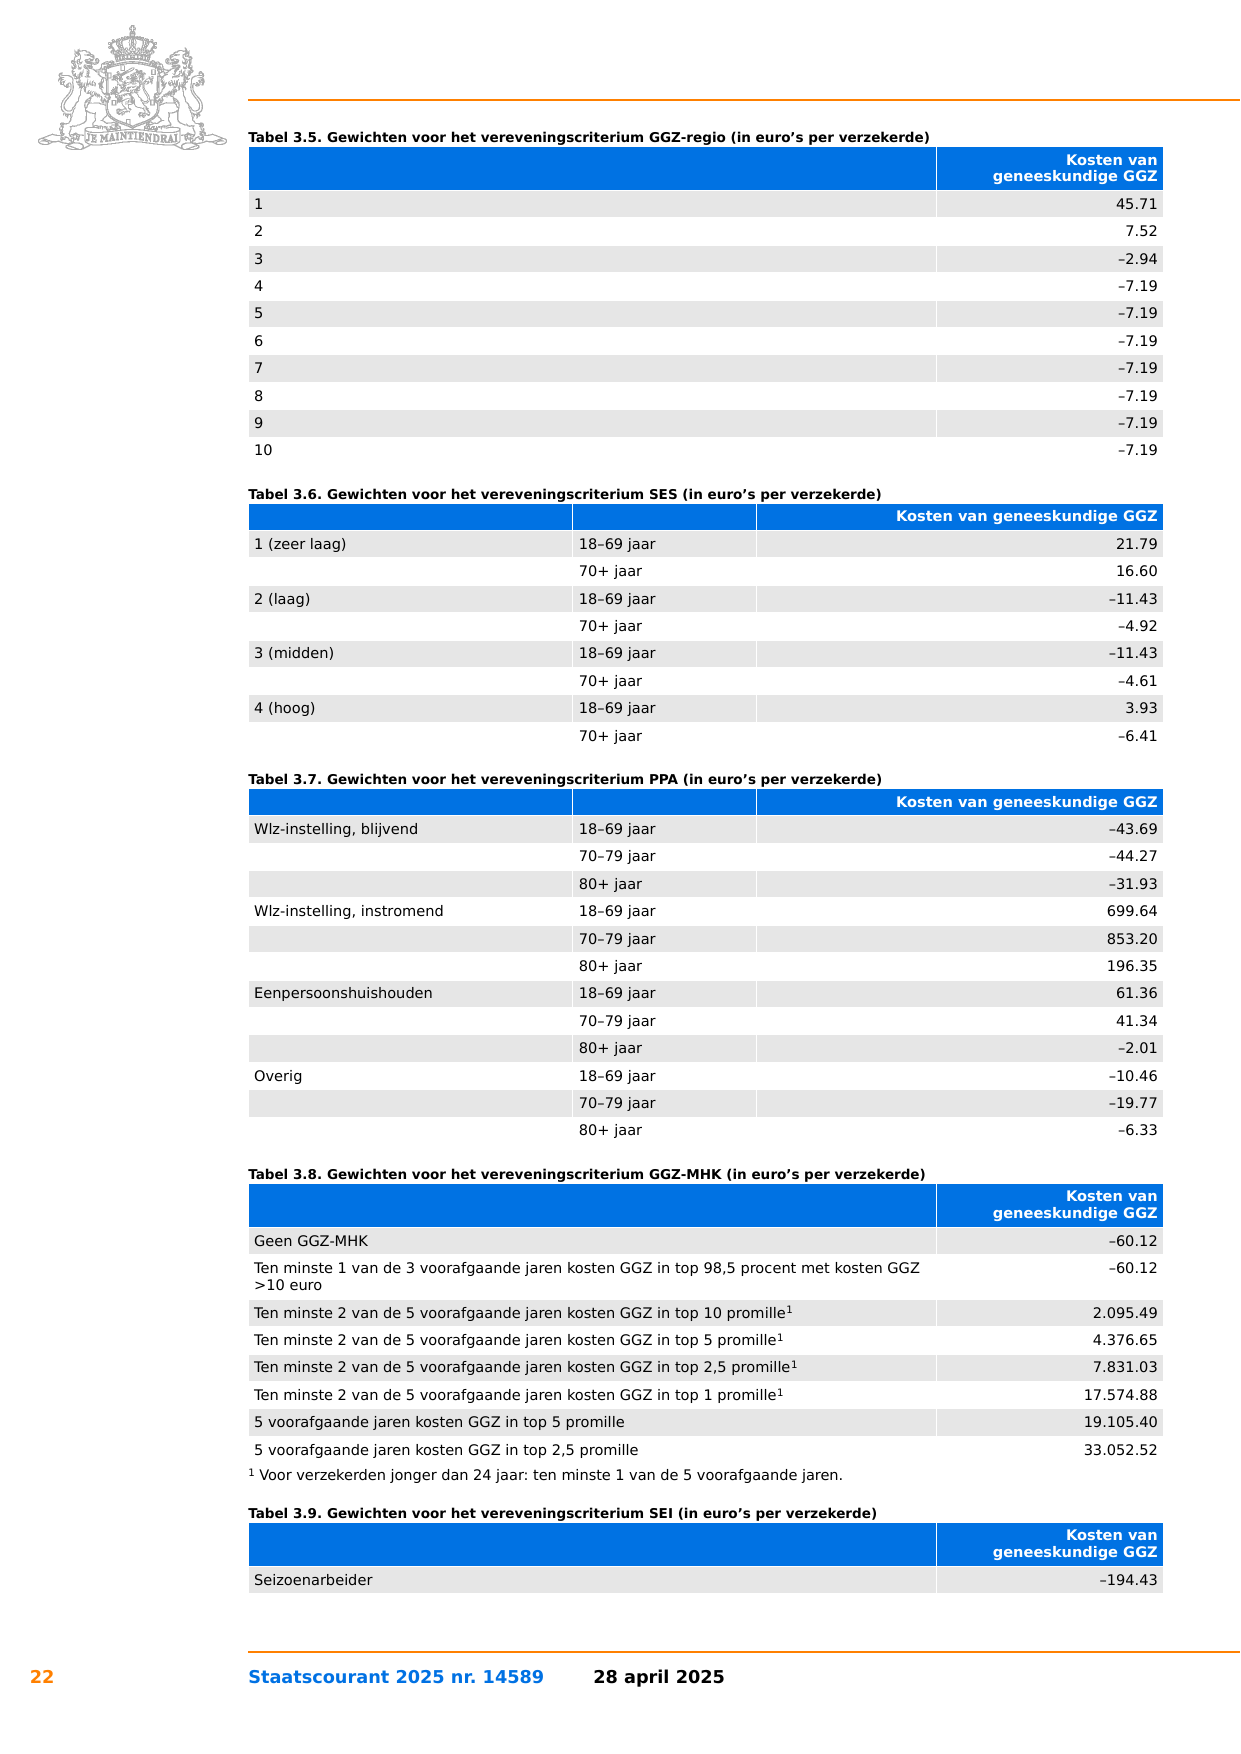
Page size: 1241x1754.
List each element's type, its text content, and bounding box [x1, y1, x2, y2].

table_cell 18–69 jaar [573, 531, 756, 557]
table_cell 9 [249, 410, 936, 437]
table_cell 17.574.88 [937, 1382, 1163, 1408]
table_cell [249, 789, 572, 815]
table_cell 18–69 jaar [573, 695, 756, 722]
table_cell 21.79 [757, 531, 1163, 557]
table_cell [249, 1118, 572, 1144]
table_cell Overig [249, 1063, 572, 1089]
table_cell 3.93 [757, 695, 1163, 722]
table_cell [249, 953, 572, 979]
table_cell 4 [249, 273, 936, 299]
table_cell [249, 1008, 572, 1034]
table_cell 70–79 jaar [573, 1090, 756, 1117]
table_cell Wlz-instelling, instromend [249, 899, 572, 925]
table_header Tabel 3.5. Gewichten voor het vereveningscriterium GGZ-regio (in euro’s per verzekerde) [248, 130, 1163, 146]
table_cell 196.35 [757, 953, 1163, 979]
table_cell [249, 1523, 936, 1566]
table_cell 10 [249, 438, 936, 464]
table_cell 70–79 jaar [573, 926, 756, 952]
table_cell 5 voorafgaande jaren kosten GGZ in top 5 promille [249, 1409, 936, 1436]
table_cell 70–79 jaar [573, 844, 756, 870]
table_cell 2 (laag) [249, 586, 572, 612]
table_cell [573, 789, 756, 815]
table_cell Kosten van geneeskundige GGZ [937, 147, 1163, 190]
table_cell –4.92 [757, 613, 1163, 639]
table_cell 8 [249, 383, 936, 409]
table_cell [249, 871, 572, 897]
table_cell 18–69 jaar [573, 1063, 756, 1089]
table_cell 3 (midden) [249, 641, 572, 667]
table_cell [249, 559, 572, 585]
table_cell 18–69 jaar [573, 641, 756, 667]
table_cell Ten minste 2 van de 5 voorafgaande jaren kosten GGZ in top 2,5 promille1 [249, 1355, 936, 1381]
table_cell –7.19 [937, 438, 1163, 464]
table_cell 80+ jaar [573, 871, 756, 897]
table_cell 70–79 jaar [573, 1008, 756, 1034]
table_cell [249, 1035, 572, 1062]
table_cell 7 [249, 355, 936, 382]
table_cell [249, 1090, 572, 1117]
table_cell [249, 926, 572, 952]
table_cell 853.20 [757, 926, 1163, 952]
table_cell –10.46 [757, 1063, 1163, 1089]
table_cell Ten minste 2 van de 5 voorafgaande jaren kosten GGZ in top 10 promille1 [249, 1300, 936, 1326]
table_cell 61.36 [757, 981, 1163, 1007]
table_cell 18–69 jaar [573, 586, 756, 612]
table_cell Ten minste 2 van de 5 voorafgaande jaren kosten GGZ in top 5 promille1 [249, 1327, 936, 1353]
table_cell 2.095.49 [937, 1300, 1163, 1326]
table_cell [573, 504, 756, 530]
table_cell –11.43 [757, 641, 1163, 667]
table_cell [249, 613, 572, 639]
table_header Tabel 3.8. Gewichten voor het vereveningscriterium GGZ-MHK (in euro’s per verzekerde) [248, 1167, 1163, 1183]
table_cell –7.19 [937, 355, 1163, 382]
table_cell –60.12 [937, 1255, 1163, 1299]
table_cell –2.94 [937, 246, 1163, 272]
table_cell –2.01 [757, 1035, 1163, 1062]
table_cell 70+ jaar [573, 723, 756, 749]
table_cell –44.27 [757, 844, 1163, 870]
table_cell [249, 723, 572, 749]
table_cell Kosten van geneeskundige GGZ [937, 1184, 1163, 1227]
table_cell 3 [249, 246, 936, 272]
table_cell –7.19 [937, 301, 1163, 327]
table_cell 2 [249, 219, 936, 245]
table_cell –43.69 [757, 816, 1163, 843]
table_cell 18–69 jaar [573, 899, 756, 925]
table_cell Geen GGZ-MHK [249, 1228, 936, 1254]
table_header Tabel 3.9. Gewichten voor het vereveningscriterium SEI (in euro’s per verzekerde) [248, 1506, 1163, 1522]
picture [38, 25, 227, 150]
table_cell Kosten van geneeskundige GGZ [937, 1523, 1163, 1566]
table_cell 4.376.65 [937, 1327, 1163, 1353]
table_cell 80+ jaar [573, 1035, 756, 1062]
table_cell –4.61 [757, 668, 1163, 694]
table_cell 70+ jaar [573, 668, 756, 694]
table_cell –7.19 [937, 383, 1163, 409]
table_cell [249, 1184, 936, 1227]
table_cell 5 [249, 301, 936, 327]
table_cell [249, 504, 572, 530]
table_cell –31.93 [757, 871, 1163, 897]
table_cell 41.34 [757, 1008, 1163, 1034]
table_cell 16.60 [757, 559, 1163, 585]
table_cell 70+ jaar [573, 613, 756, 639]
table_cell –11.43 [757, 586, 1163, 612]
table_cell 45.71 [937, 191, 1163, 217]
table_cell –60.12 [937, 1228, 1163, 1254]
table_cell Seizoenarbeider [249, 1567, 936, 1593]
table_cell [249, 668, 572, 694]
table_cell Kosten van geneeskundige GGZ [757, 789, 1163, 815]
table_cell [249, 844, 572, 870]
table_cell Ten minste 2 van de 5 voorafgaande jaren kosten GGZ in top 1 promille1 [249, 1382, 936, 1408]
table_cell 80+ jaar [573, 1118, 756, 1144]
table_cell –6.33 [757, 1118, 1163, 1144]
table_cell 19.105.40 [937, 1409, 1163, 1436]
table_cell –194.43 [937, 1567, 1163, 1593]
table_cell 6 [249, 328, 936, 354]
table_cell Ten minste 1 van de 3 voorafgaande jaren kosten GGZ in top 98,5 procent met kosten GGZ >10 euro [249, 1255, 936, 1299]
table_cell 1 (zeer laag) [249, 531, 572, 557]
table_cell 699.64 [757, 899, 1163, 925]
table_cell 1 Voor verzekerden jonger dan 24 jaar: ten minste 1 van de 5 voorafgaande jaren. [248, 1464, 1163, 1484]
table_cell –7.19 [937, 410, 1163, 437]
table_cell 80+ jaar [573, 953, 756, 979]
table_cell Wlz-instelling, blijvend [249, 816, 572, 843]
table_cell 7.831.03 [937, 1355, 1163, 1381]
table_header Tabel 3.6. Gewichten voor het vereveningscriterium SES (in euro’s per verzekerde) [248, 487, 1163, 503]
table_cell 7.52 [937, 219, 1163, 245]
table_cell [249, 147, 936, 190]
table_cell 18–69 jaar [573, 981, 756, 1007]
table_cell 5 voorafgaande jaren kosten GGZ in top 2,5 promille [249, 1437, 936, 1463]
table_cell –19.77 [757, 1090, 1163, 1117]
table_cell 1 [249, 191, 936, 217]
table_cell Kosten van geneeskundige GGZ [757, 504, 1163, 530]
table_header Tabel 3.7. Gewichten voor het vereveningscriterium PPA (in euro’s per verzekerde) [248, 772, 1163, 788]
table_cell 18–69 jaar [573, 816, 756, 843]
table_cell –7.19 [937, 273, 1163, 299]
table_cell 70+ jaar [573, 559, 756, 585]
table_cell 33.052.52 [937, 1437, 1163, 1463]
table_cell –6.41 [757, 723, 1163, 749]
table_cell 4 (hoog) [249, 695, 572, 722]
table_cell Eenpersoonshuishouden [249, 981, 572, 1007]
table_cell –7.19 [937, 328, 1163, 354]
